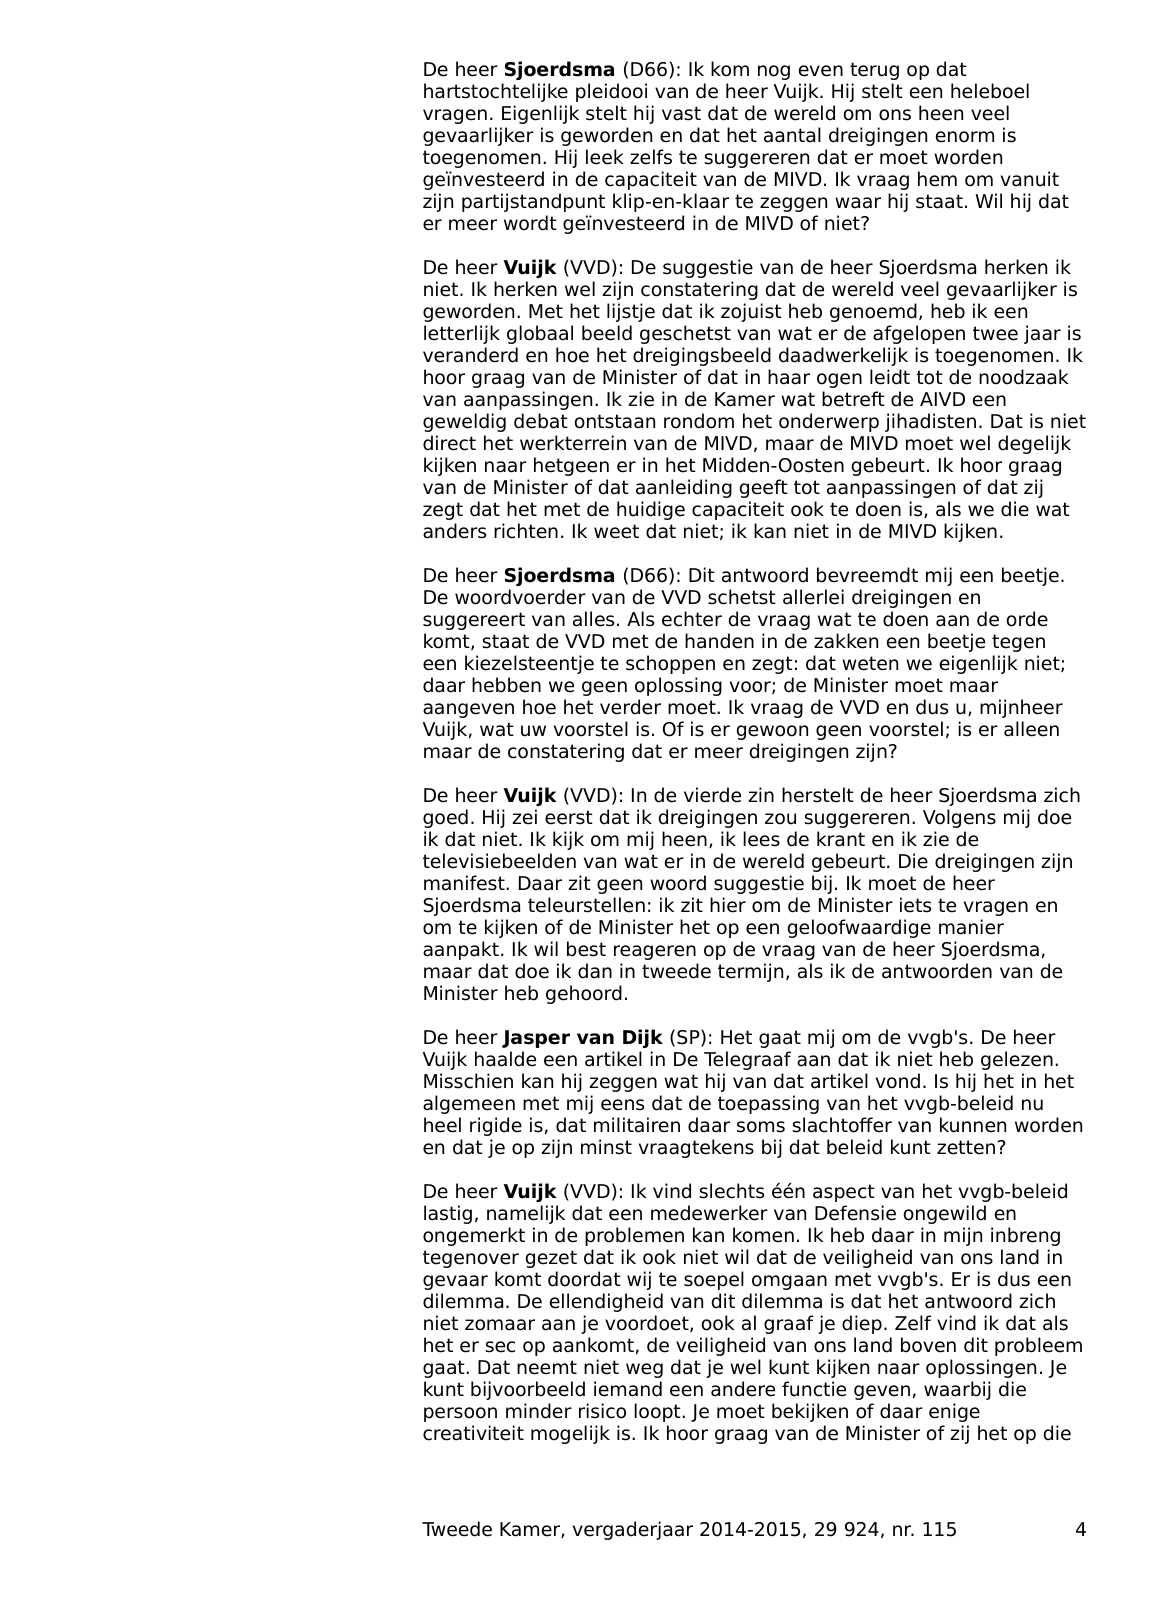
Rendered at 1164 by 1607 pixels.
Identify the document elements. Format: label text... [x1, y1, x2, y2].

text De heer Sjoerdsma (D66): Dit antwoord bevreemdt mij een beetje. De woordvoerder van de VVD schetst allerlei dreigingen en suggereert van alles. Als echter de vraag wat te doen aan de orde komt, staat de VVD met de handen in de zakken een beetje tegen een kiezelsteentje te schoppen en zegt: dat weten we eigenlijk niet; daar hebben we geen oplossing voor; de Minister moet maar aangeven hoe het verder moet. Ik vraag de VVD en dus u, mijnheer Vuijk, wat uw voorstel is. Of is er gewoon geen voorstel; is er alleen maar de constatering dat er meer dreigingen zijn? [422, 565, 1087, 763]
text De heer Sjoerdsma (D66): Ik kom nog even terug op dat hartstochtelijke pleidooi van de heer Vuijk. Hij stelt een heleboel vragen. Eigenlijk stelt hij vast dat de wereld om ons heen veel gevaarlijker is geworden en dat het aantal dreigingen enorm is toegenomen. Hij leek zelfs te suggereren dat er moet worden geïnvesteerd in de capaciteit van de MIVD. Ik vraag hem om vanuit zijn partijstandpunt klip-en-klaar te zeggen waar hij staat. Wil hij dat er meer wordt geïnvesteerd in de MIVD of niet? [422, 59, 1087, 235]
text De heer Vuijk (VVD): Ik vind slechts één aspect van het vvgb-beleid lastig, namelijk dat een medewerker van Defensie ongewild en ongemerkt in de problemen kan komen. Ik heb daar in mijn inbreng tegenover gezet dat ik ook niet wil dat de veiligheid van ons land in gevaar komt doordat wij te soepel omgaan met vvgb's. Er is dus een dilemma. De ellendigheid van dit dilemma is dat het antwoord zich niet zomaar aan je voordoet, ook al graaf je diep. Zelf vind ik dat als het er sec op aankomt, de veiligheid van ons land boven dit probleem gaat. Dat neemt niet weg dat je wel kunt kijken naar oplossingen. Je kunt bijvoorbeeld iemand een andere functie geven, waarbij die persoon minder risico loopt. Je moet bekijken of daar enige creativiteit mogelijk is. Ik hoor graag van de Minister of zij het op die [422, 1181, 1087, 1445]
text De heer Vuijk (VVD): In de vierde zin herstelt de heer Sjoerdsma zich goed. Hij zei eerst dat ik dreigingen zou suggereren. Volgens mij doe ik dat niet. Ik kijk om mij heen, ik lees de krant en ik zie de televisiebeelden van wat er in de wereld gebeurt. Die dreigingen zijn manifest. Daar zit geen woord suggestie bij. Ik moet de heer Sjoerdsma teleurstellen: ik zit hier om de Minister iets te vragen en om te kijken of de Minister het op een geloofwaardige manier aanpakt. Ik wil best reageren op de vraag van de heer Sjoerdsma, maar dat doe ik dan in tweede termijn, als ik de antwoorden van de Minister heb gehoord. [422, 785, 1087, 1005]
text De heer Jasper van Dijk (SP): Het gaat mij om de vvgb's. De heer Vuijk haalde een artikel in De Telegraaf aan dat ik niet heb gelezen. Misschien kan hij zeggen wat hij van dat artikel vond. Is hij het in het algemeen met mij eens dat de toepassing van het vvgb-beleid nu heel rigide is, dat militairen daar soms slachtoffer van kunnen worden en dat je op zijn minst vraagtekens bij dat beleid kunt zetten? [422, 1027, 1087, 1159]
text De heer Vuijk (VVD): De suggestie van de heer Sjoerdsma herken ik niet. Ik herken wel zijn constatering dat de wereld veel gevaarlijker is geworden. Met het lijstje dat ik zojuist heb genoemd, heb ik een letterlijk globaal beeld geschetst van wat er de afgelopen twee jaar is veranderd en hoe het dreigingsbeeld daadwerkelijk is toegenomen. Ik hoor graag van de Minister of dat in haar ogen leidt tot de noodzaak van aanpassingen. Ik zie in de Kamer wat betreft de AIVD een geweldig debat ontstaan rondom het onderwerp jihadisten. Dat is niet direct het werkterrein van de MIVD, maar de MIVD moet wel degelijk kijken naar hetgeen er in het Midden-Oosten gebeurt. Ik hoor graag van de Minister of dat aanleiding geeft tot aanpassingen of dat zij zegt dat het met de huidige capaciteit ook te doen is, als we die wat anders richten. Ik weet dat niet; ik kan niet in de MIVD kijken. [422, 257, 1087, 543]
